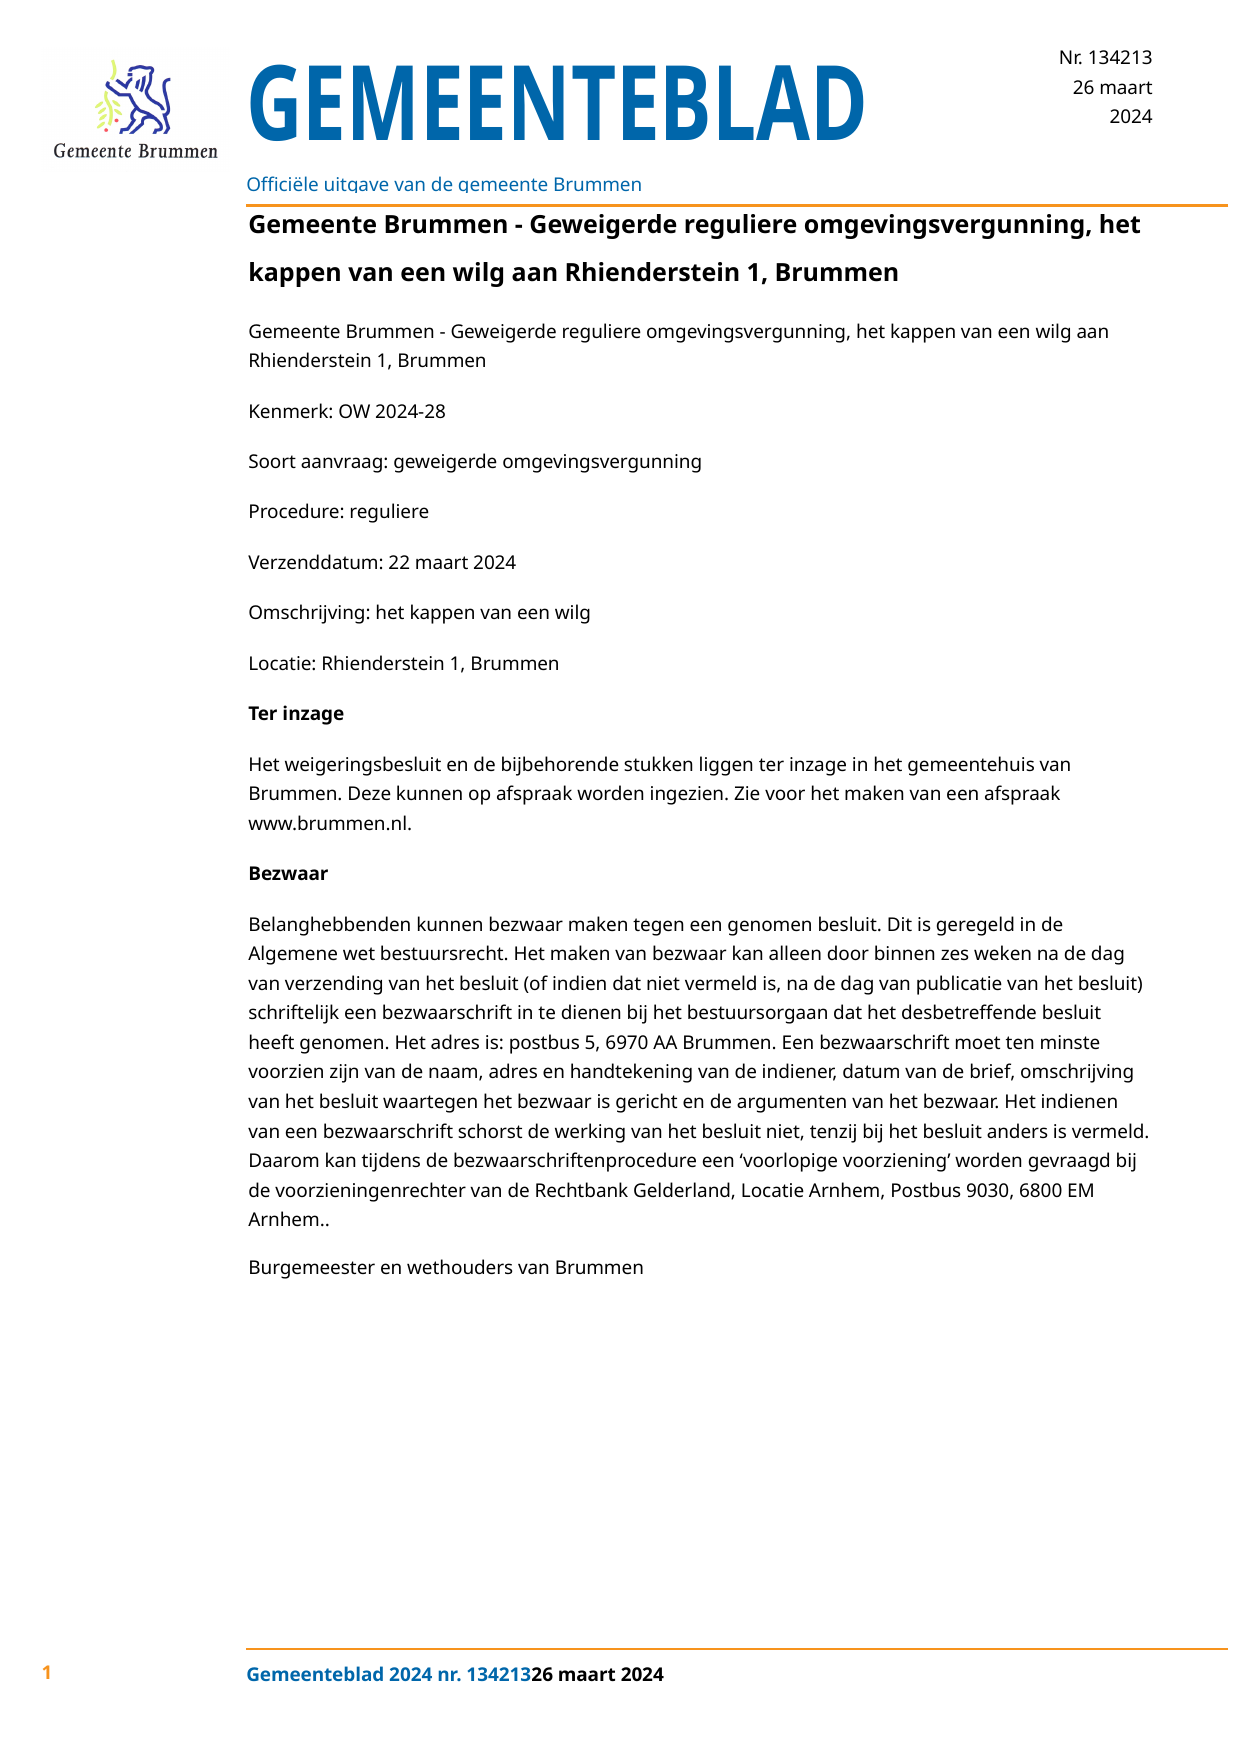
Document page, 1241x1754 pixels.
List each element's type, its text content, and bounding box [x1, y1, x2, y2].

text Locatie: Rhienderstein 1, Brummen [248, 650, 1152, 676]
text Gemeente Brummen - Geweigerde reguliere omgevingsvergunning, het kappen van een wilg aan Rhienderstein 1, Brummen [248, 318, 1152, 373]
text Belanghebbenden kunnen bezwaar maken tegen een genomen besluit. Dit is geregeld in de Algemene wet bestuursrecht. Het maken van bezwaar kan alleen door binnen zes weken na de dag van verzending van het besluit (of indien dat niet vermeld is, na de dag van publicatie van het besluit) schriftelijk een bezwaarschrift in te dienen bij het bestuursorgaan dat het desbetreffende besluit heeft genomen. Het adres is: postbus 5, 6970 AA Brummen. Een bezwaarschrift moet ten minste voorzien zijn van de naam, adres en handtekening van de indiener, datum van de brief, omschrijving van het besluit waartegen het bezwaar is gericht en de argumenten van het bezwaar. Het indienen van een bezwaarschrift schorst de werking van het besluit niet, tenzij bij het besluit anders is vermeld. Daarom kan tijdens de bezwaarschriftenprocedure een ‘voorlopige voorziening’ worden gevraagd bij de voorzieningenrechter van de Rechtbank Gelderland, Locatie Arnhem, Postbus 9030, 6800 EM Arnhem.. [248, 911, 1152, 1232]
text Bezwaar [248, 860, 1152, 886]
text Ter inzage [248, 700, 1152, 726]
text Kenmerk: OW 2024-28 [248, 398, 1152, 424]
text Procedure: reguliere [248, 499, 1152, 524]
text Het weigeringsbesluit en de bijbehorende stukken liggen ter inzage in het gemeentehuis van Brummen. Deze kunnen op afspraak worden ingezien. Zie voor het maken van een afspraak www.brummen.nl. [248, 751, 1152, 836]
text Verzenddatum: 22 maart 2024 [248, 549, 1152, 575]
text Soort aanvraag: geweigerde omgevingsvergunning [248, 448, 1152, 474]
picture [41, 47, 231, 172]
text Burgemeester en wethouders van Brummen [248, 1254, 1152, 1280]
text Gemeente Brummen - Geweigerde reguliere omgevingsvergunning, het kappen van een wilg aan Rhienderstein 1, Brummen [248, 207, 1152, 288]
text Omschrijving: het kappen van een wilg [248, 599, 1152, 625]
